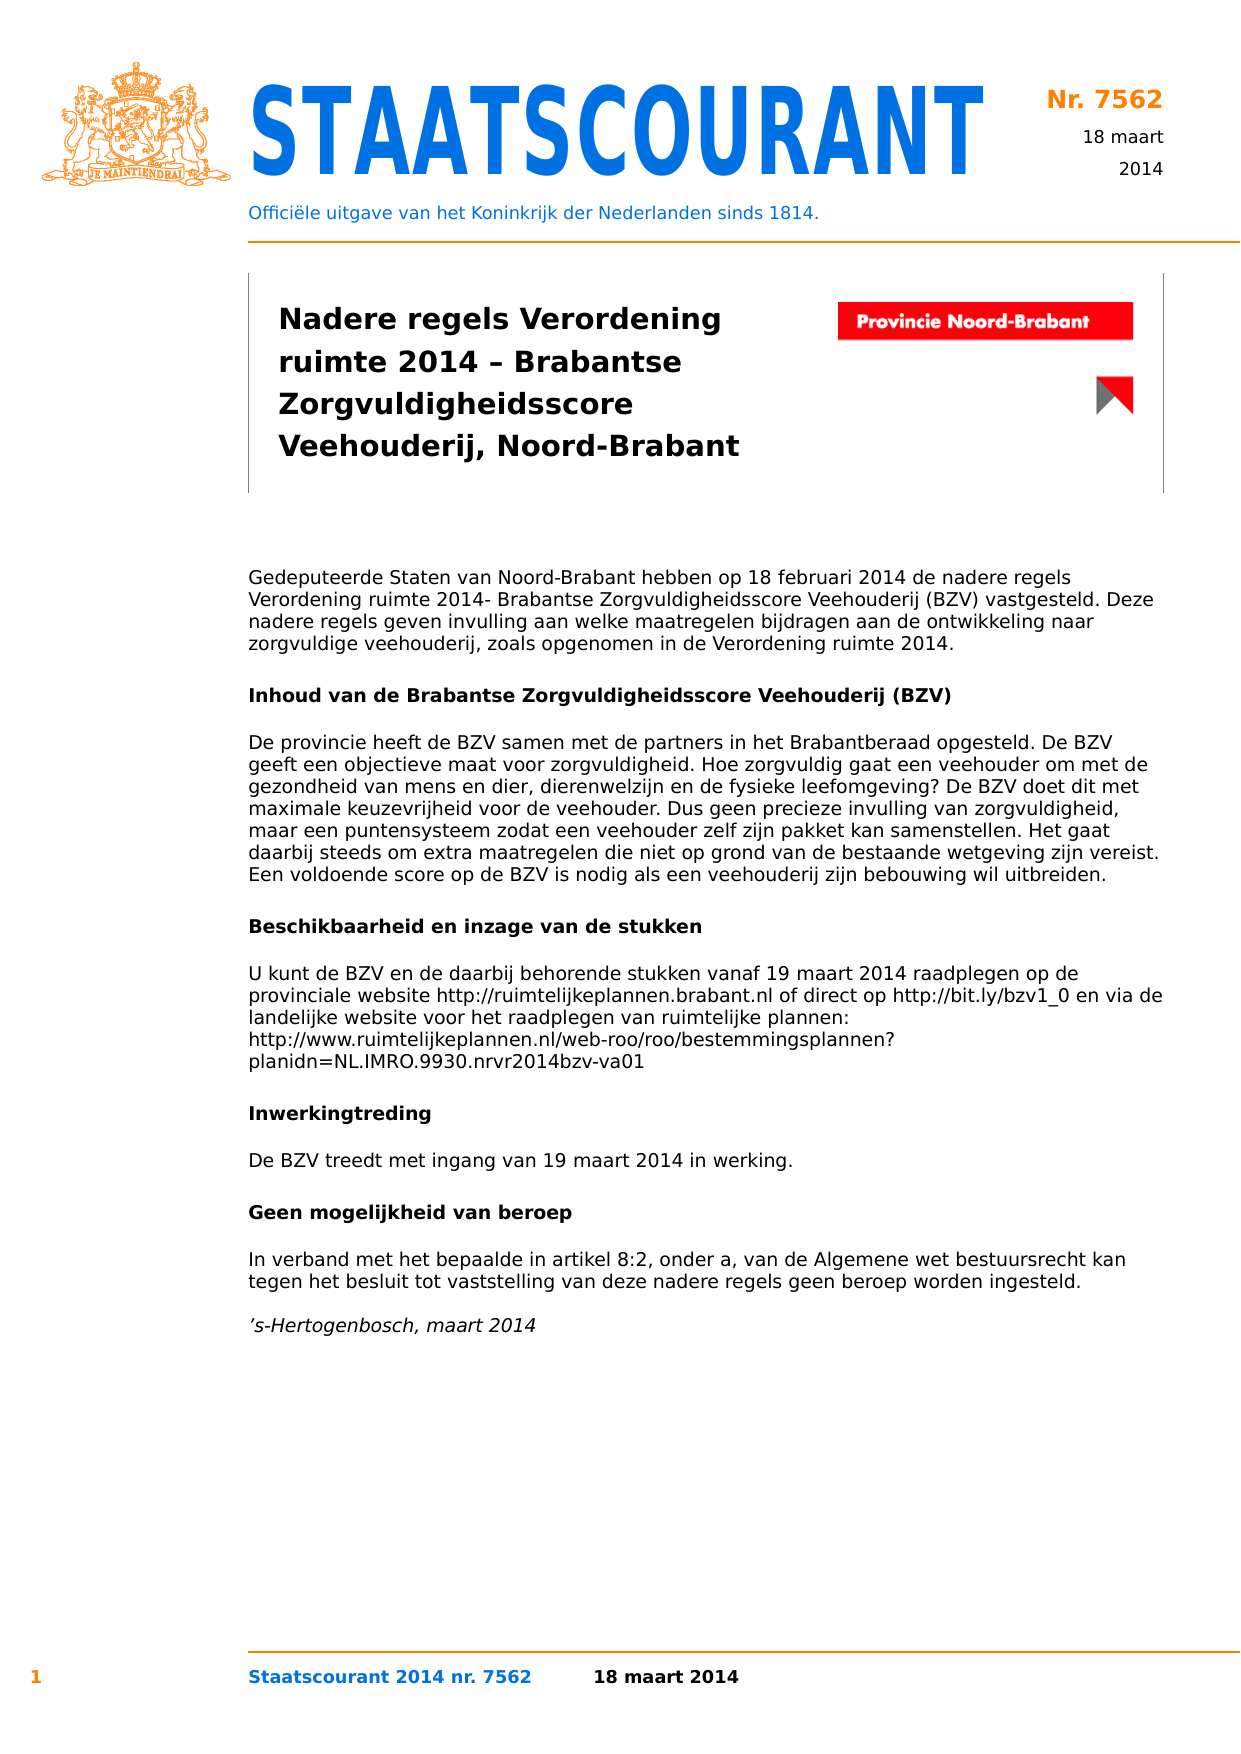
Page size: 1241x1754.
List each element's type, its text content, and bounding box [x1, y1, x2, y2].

text Gedeputeerde Staten van Noord-Brabant hebben op 18 februari 2014 de nadere regels Verordening ruimte 2014- Brabantse Zorgvuldigheidsscore Veehouderij (BZV) vastgesteld. Deze nadere regels geven invulling aan welke maatregelen bijdragen aan de ontwikkeling naar zorgvuldige veehouderij, zoals opgenomen in de Verordening ruimte 2014. [248, 567, 1163, 655]
picture [838, 302, 1134, 415]
subtitle Geen mogelijkheid van beroep [248, 1202, 1163, 1224]
text U kunt de BZV en de daarbij behorende stukken vanaf 19 maart 2014 raadplegen op de provinciale website http://ruimtelijkeplannen.brabant.nl of direct op http://bit.ly/bzv1_0 en via de landelijke website voor het raadplegen van ruimtelijke plannen: http://www.ruimtelijkeplannen.nl/web-roo/roo/bestemmingsplannen?planidn=NL.IMRO.9930.nrvr2014bzv-va01 [248, 963, 1163, 1073]
table_header [25, 62, 248, 241]
subtitle Inhoud van de Brabantse Zorgvuldigheidsscore Veehouderij (BZV) [248, 685, 1163, 707]
text De BZV treedt met ingang van 19 maart 2014 in werking. [248, 1150, 1163, 1172]
text In verband met het bepaalde in artikel 8:2, onder a, van de Algemene wet bestuursrecht kan tegen het besluit tot vaststelling van deze nadere regels geen beroep worden ingesteld. [248, 1249, 1163, 1293]
table_header Nr. 7562 [998, 62, 1240, 121]
table_cell 2014 [998, 153, 1240, 203]
picture [41, 62, 231, 186]
table_cell 18 maart [998, 121, 1240, 153]
subtitle Nadere regels Verordening ruimte 2014 – Brabantse Zorgvuldigheidsscore Veehouderij, Noord-Brabant [249, 273, 1163, 493]
subtitle Inwerkingtreding [248, 1103, 1163, 1125]
text ’s-Hertogenbosch, maart 2014 [248, 1314, 1163, 1336]
table_cell Officiële uitgave van het Koninkrijk der Nederlanden sinds 1814. [248, 203, 1240, 241]
text De provincie heeft de BZV samen met de partners in het Brabantberaad opgesteld. De BZV geeft een objectieve maat voor zorgvuldigheid. Hoe zorgvuldig gaat een veehouder om met de gezondheid van mens en dier, dierenwelzijn en de fysieke leefomgeving? De BZV doet dit met maximale keuzevrijheid voor de veehouder. Dus geen precieze invulling van zorgvuldigheid, maar een puntensysteem zodat een veehouder zelf zijn pakket kan samenstellen. Het gaat daarbij steeds om extra maatregelen die niet op grond van de bestaande wetgeving zijn vereist. Een voldoende score op de BZV is nodig als een veehouderij zijn bebouwing wil uitbreiden. [248, 732, 1163, 886]
table_header STAATSCOURANT [248, 62, 998, 203]
subtitle Beschikbaarheid en inzage van de stukken [248, 916, 1163, 938]
